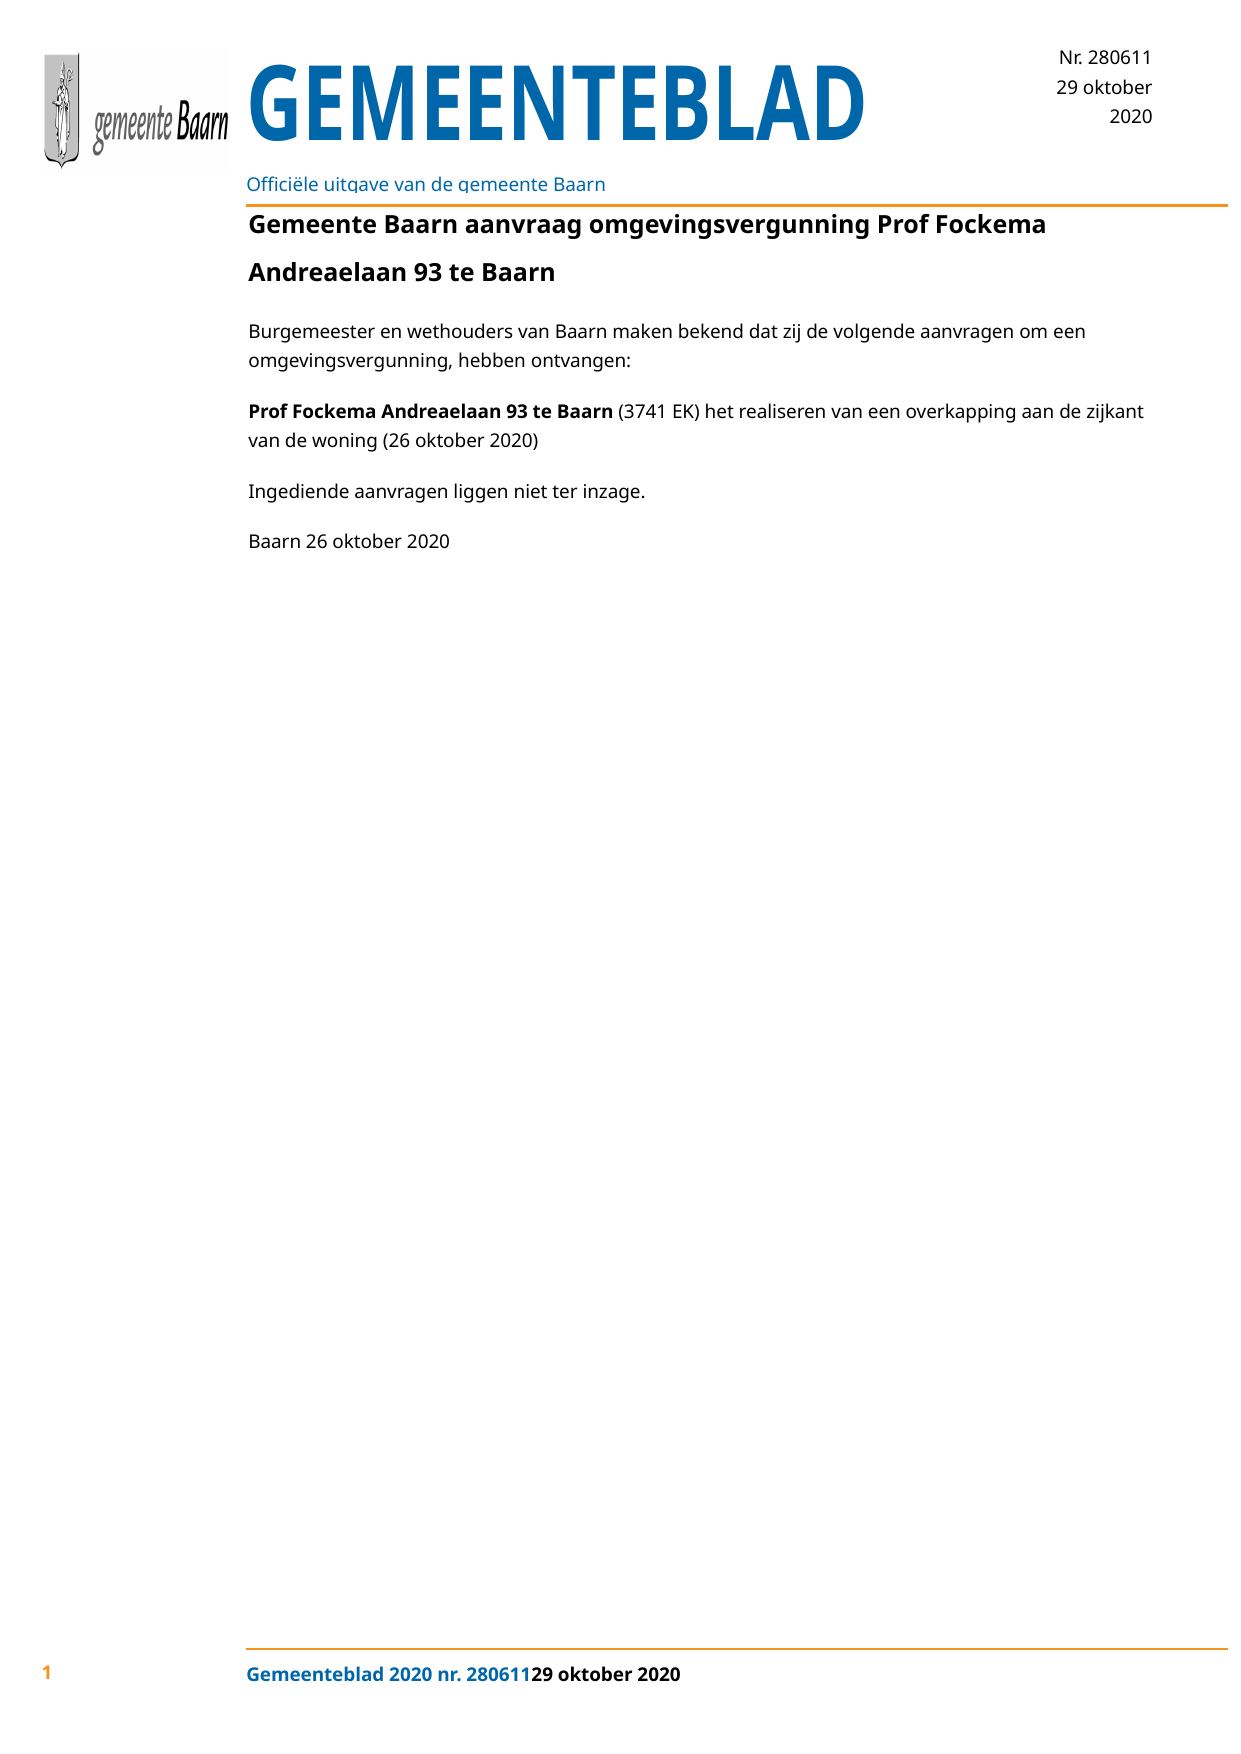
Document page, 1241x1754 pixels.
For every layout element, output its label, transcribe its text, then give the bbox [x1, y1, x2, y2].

text Prof Fockema Andreaelaan 93 te Baarn (3741 EK) het realiseren van een overkapping aan de zijkant van de woning (26 oktober 2020) [248, 398, 1152, 453]
picture [41, 47, 231, 172]
text Ingediende aanvragen liggen niet ter inzage. [248, 478, 1152, 504]
text Baarn 26 oktober 2020 [248, 528, 1152, 554]
text Burgemeester en wethouders van Baarn maken bekend dat zij de volgende aanvragen om een omgevingsvergunning, hebben ontvangen: [248, 318, 1152, 373]
text Gemeente Baarn aanvraag omgevingsvergunning Prof Fockema Andreaelaan 93 te Baarn [248, 207, 1152, 288]
